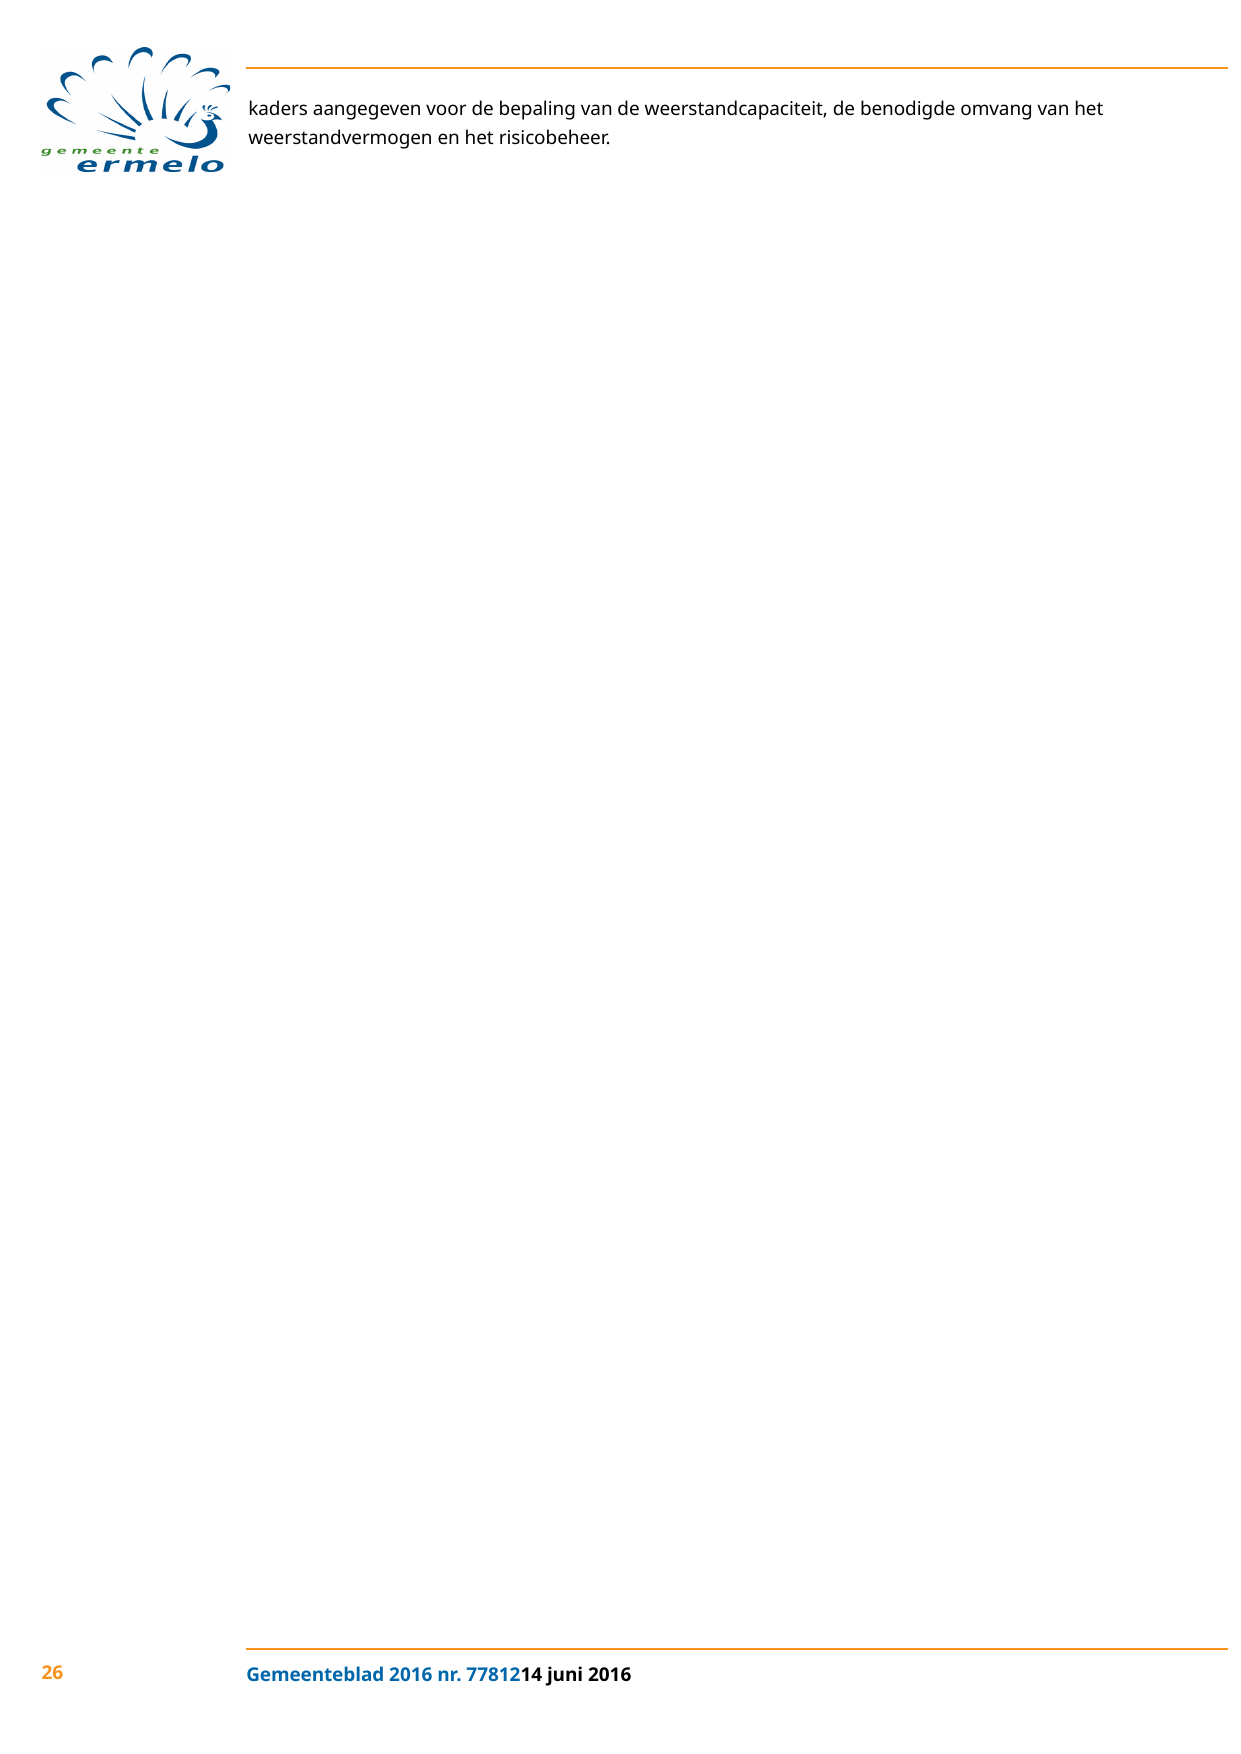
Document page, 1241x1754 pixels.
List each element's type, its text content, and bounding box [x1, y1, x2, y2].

text kaders aangegeven voor de bepaling van de weerstandcapaciteit, de benodigde omvang van het weerstandvermogen en het risicobeheer. [248, 95, 1152, 150]
picture [41, 47, 231, 172]
